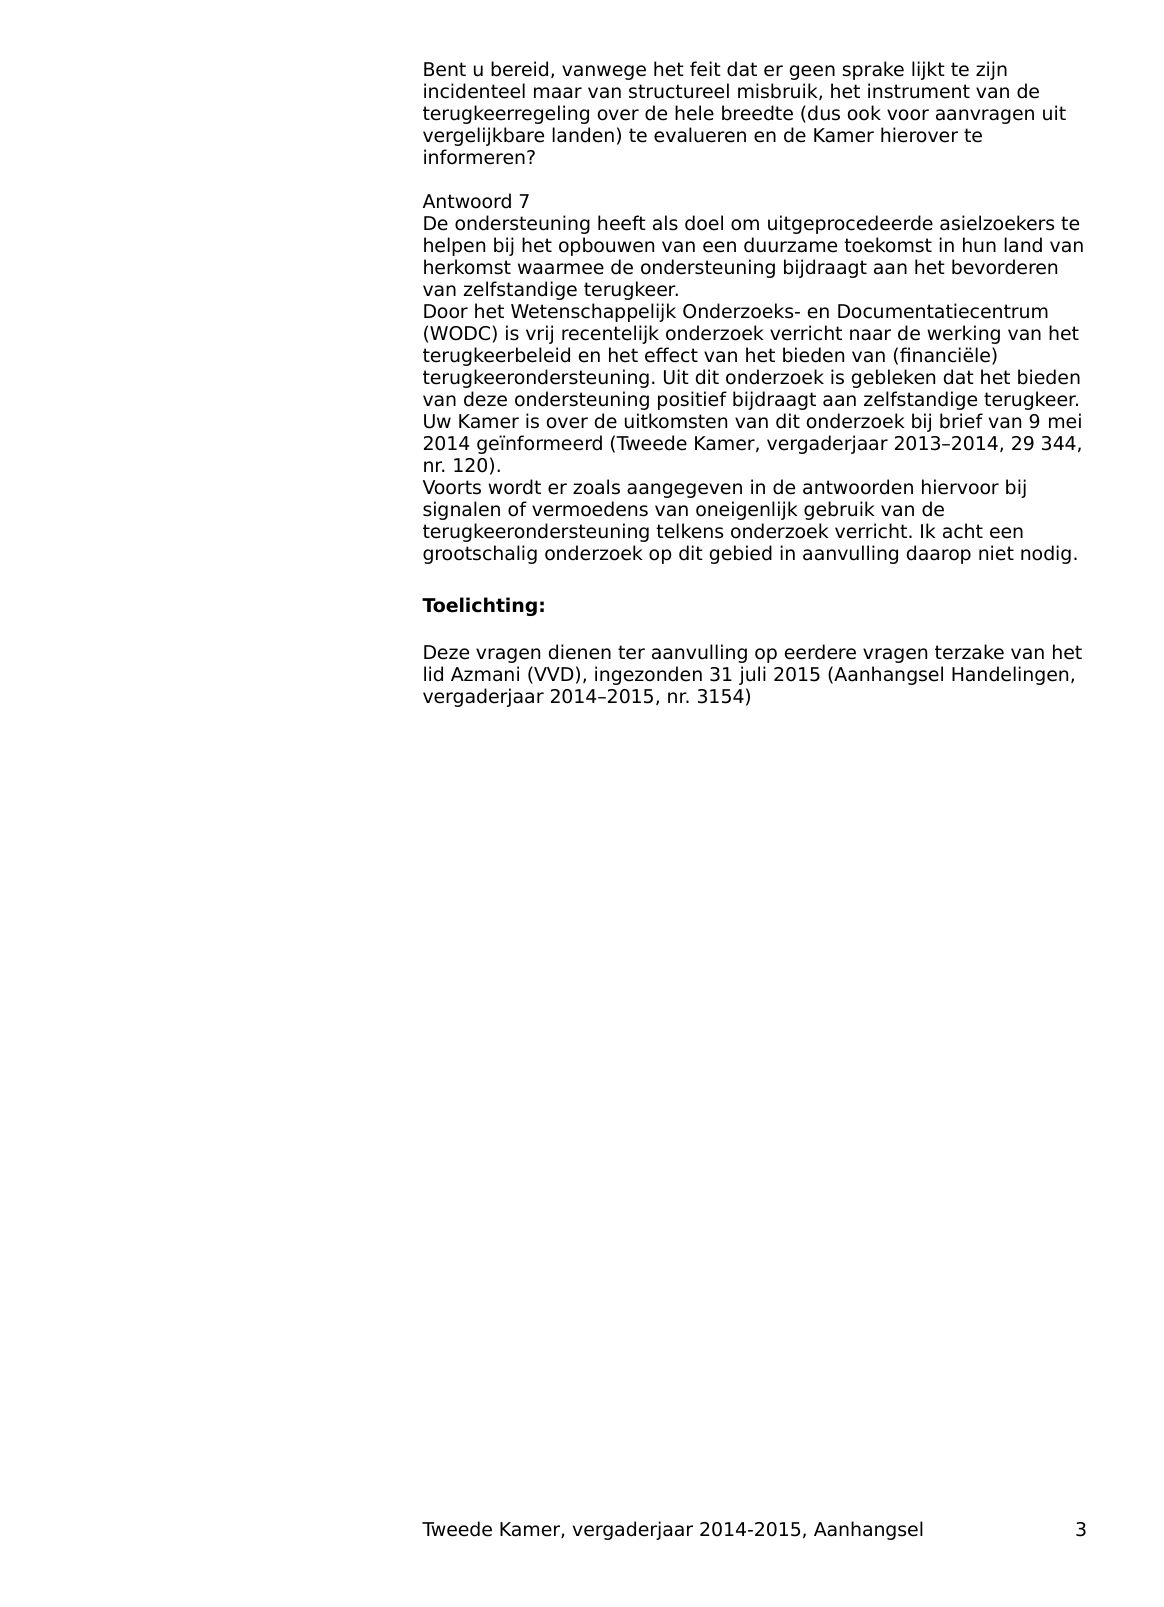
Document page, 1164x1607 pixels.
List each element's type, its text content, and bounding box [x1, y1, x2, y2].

text Voorts wordt er zoals aangegeven in de antwoorden hiervoor bij signalen of vermoedens van oneigenlijk gebruik van de terugkeerondersteuning telkens onderzoek verricht. Ik acht een grootschalig onderzoek op dit gebied in aanvulling daarop niet nodig. [422, 477, 1087, 565]
text Antwoord 7 [422, 191, 1087, 213]
text Bent u bereid, vanwege het feit dat er geen sprake lijkt te zijn incidenteel maar van structureel misbruik, het instrument van de terugkeerregeling over de hele breedte (dus ook voor aanvragen uit vergelijkbare landen) te evalueren en de Kamer hierover te informeren? [422, 59, 1087, 169]
text Deze vragen dienen ter aanvulling op eerdere vragen terzake van het lid Azmani (VVD), ingezonden 31 juli 2015 (Aanhangsel Handelingen, vergaderjaar 2014–2015, nr. 3154) [422, 642, 1087, 708]
text Door het Wetenschappelijk Onderzoeks- en Documentatiecentrum (WODC) is vrij recentelijk onderzoek verricht naar de werking van het terugkeerbeleid en het effect van het bieden van (financiële) terugkeerondersteuning. Uit dit onderzoek is gebleken dat het bieden van deze ondersteuning positief bijdraagt aan zelfstandige terugkeer. Uw Kamer is over de uitkomsten van dit onderzoek bij brief van 9 mei 2014 geïnformeerd (Tweede Kamer, vergaderjaar 2013–2014, 29 344, nr. 120). [422, 301, 1087, 477]
subtitle Toelichting: [422, 595, 1087, 617]
text De ondersteuning heeft als doel om uitgeprocedeerde asielzoekers te helpen bij het opbouwen van een duurzame toekomst in hun land van herkomst waarmee de ondersteuning bijdraagt aan het bevorderen van zelfstandige terugkeer. [422, 213, 1087, 301]
